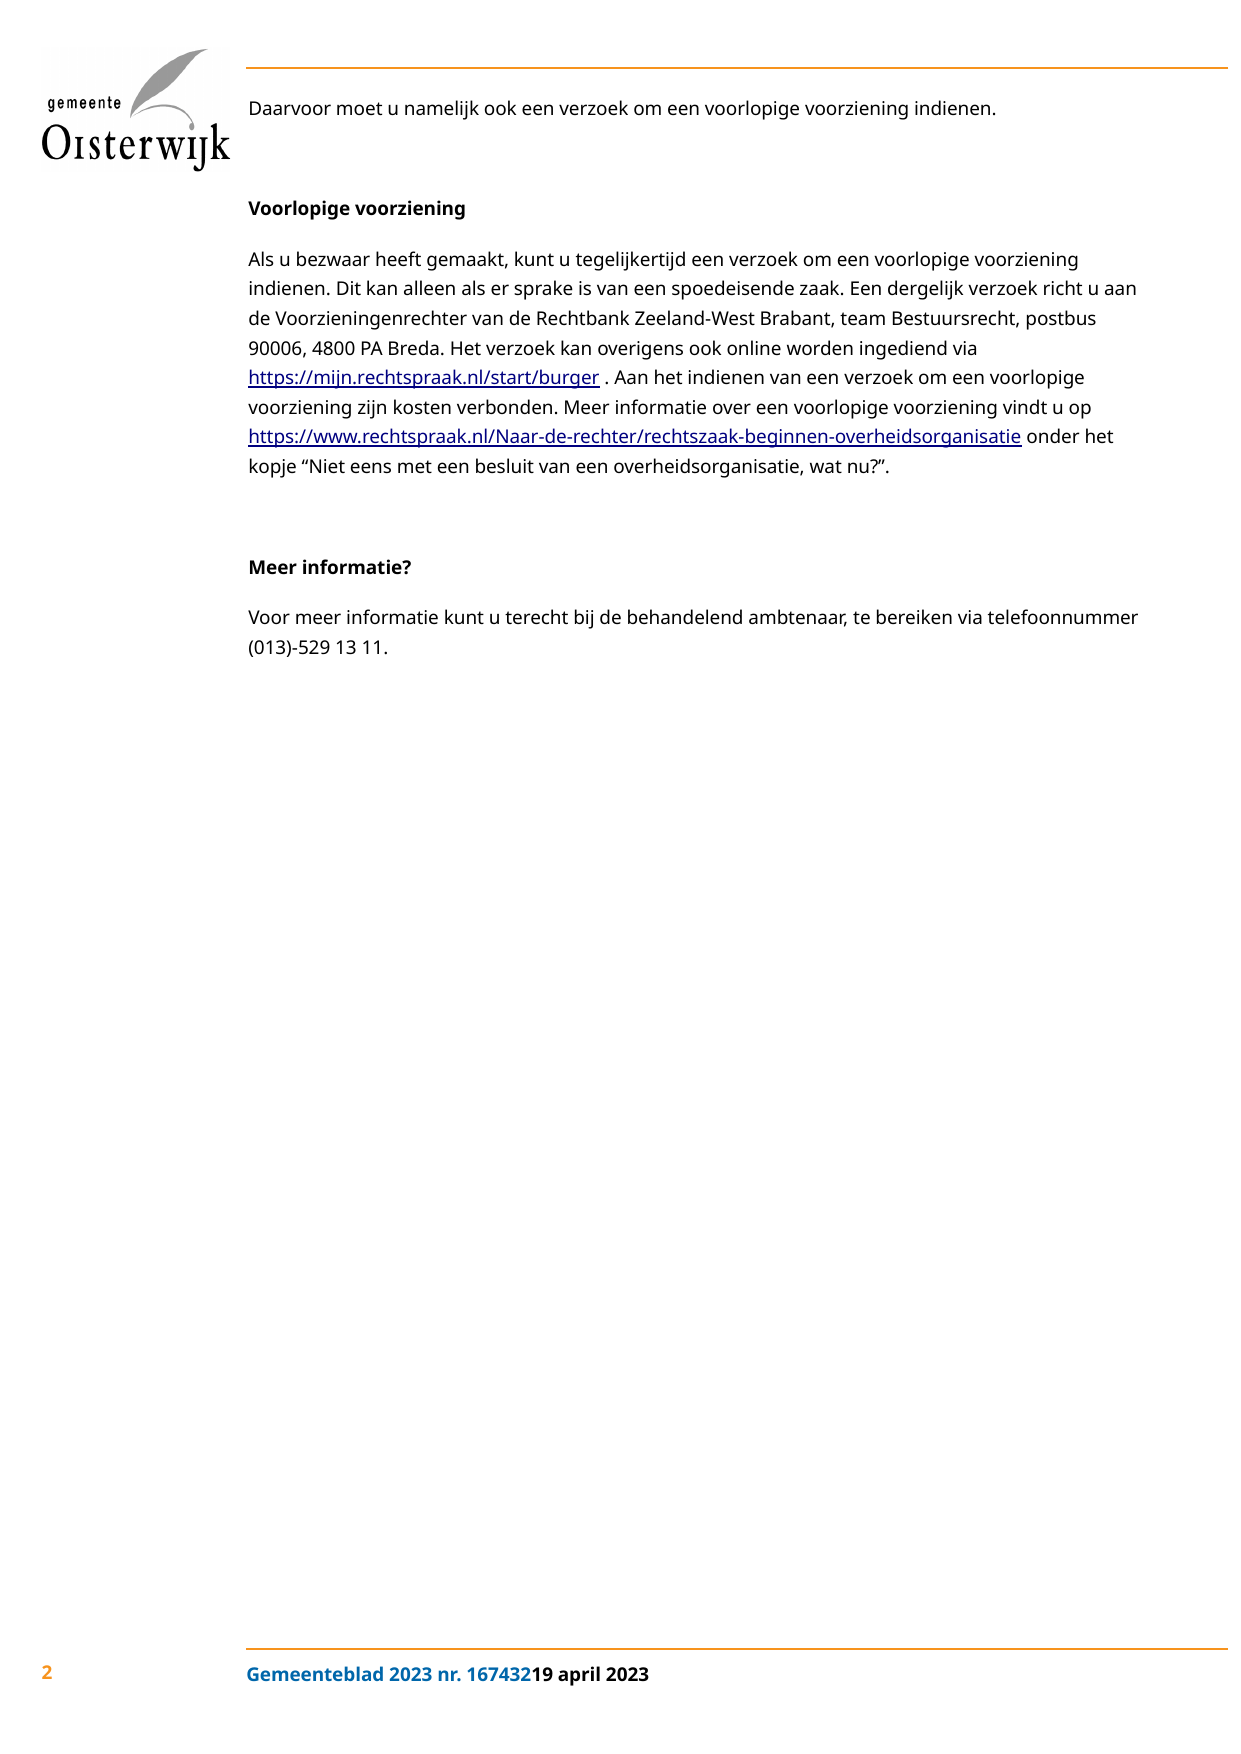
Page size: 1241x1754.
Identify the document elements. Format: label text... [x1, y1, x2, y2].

picture [41, 47, 231, 172]
text Voor meer informatie kunt u terecht bij de behandelend ambtenaar, te bereiken via telefoonnummer (013)-529 13 11. [248, 604, 1152, 660]
text Voorlopige voorziening [248, 196, 1152, 221]
text Daarvoor moet u namelijk ook een verzoek om een voorlopige voorziening indienen. [248, 95, 1152, 121]
text Als u bezwaar heeft gemaakt, kunt u tegelijkertijd een verzoek om een voorlopige voorziening indienen. Dit kan alleen als er sprake is van een spoedeisende zaak. Een dergelijk verzoek richt u aan de Voorzieningenrechter van de Rechtbank Zeeland-West Brabant, team Bestuursrecht, postbus 90006, 4800 PA Breda. Het verzoek kan overigens ook online worden ingediend via https://mijn.rechtspraak.nl/start/burger . Aan het indienen van een verzoek om een voorlopige voorziening zijn kosten verbonden. Meer informatie over een voorlopige voorziening vindt u op https://www.rechtspraak.nl/Naar-de-rechter/rechtszaak-beginnen-overheidsorganisatie onder het kopje “Niet eens met een besluit van een overheidsorganisatie, wat nu?”. [248, 246, 1152, 479]
text Meer informatie? [248, 554, 1152, 580]
